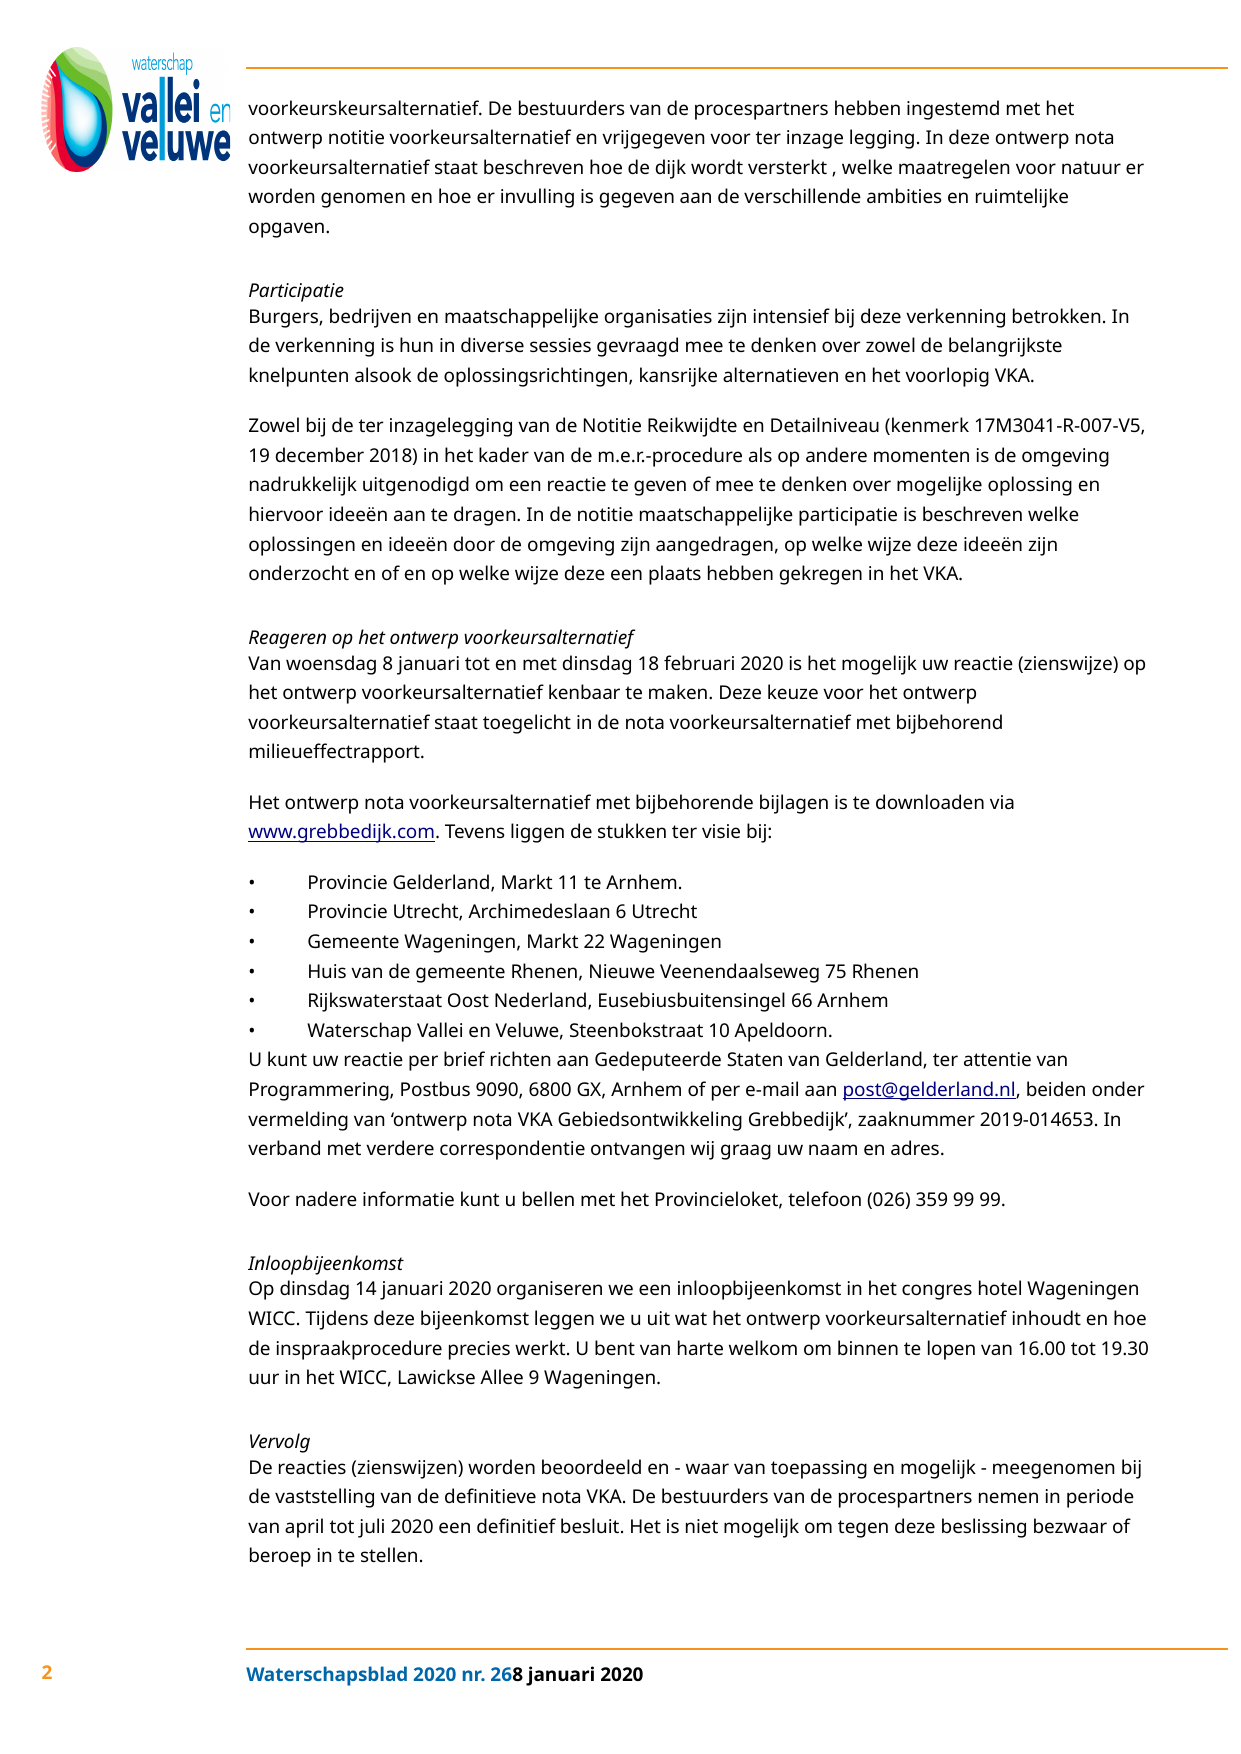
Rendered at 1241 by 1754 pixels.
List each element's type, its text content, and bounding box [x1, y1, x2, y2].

text Op dinsdag 14 januari 2020 organiseren we een inloopbijeenkomst in het congres hotel Wageningen WICC. Tijdens deze bijeenkomst leggen we u uit wat het ontwerp voorkeursalternatief inhoudt en hoe de inspraakprocedure precies werkt. U bent van harte welkom om binnen te lopen van 16.00 tot 19.30 uur in het WICC, Lawickse Allee 9 Wageningen. [248, 1276, 1152, 1390]
text Het ontwerp nota voorkeursalternatief met bijbehorende bijlagen is te downloaden via www.grebbedijk.com. Tevens liggen de stukken ter visie bij: [248, 789, 1152, 844]
text voorkeurskeursalternatief. De bestuurders van de procespartners hebben ingestemd met het ontwerp notitie voorkeursalternatief en vrijgegeven voor ter inzage legging. In deze ontwerp nota voorkeursalternatief staat beschreven hoe de dijk wordt versterkt , welke maatregelen voor natuur er worden genomen en hoe er invulling is gegeven aan de verschillende ambities en ruimtelijke opgaven. [248, 95, 1152, 239]
text Voor nadere informatie kunt u bellen met het Provincieloket, telefoon (026) 359 99 99. [248, 1186, 1152, 1212]
list Waterschap Vallei en Veluwe, Steenbokstraat 10 Apeldoorn. [248, 1017, 1152, 1043]
list Huis van de gemeente Rhenen, Nieuwe Veenendaalseweg 75 Rhenen [248, 958, 1152, 984]
text Inloopbijeenkomst [248, 1250, 1152, 1276]
text Zowel bij de ter inzagelegging van de Notitie Reikwijdte en Detailniveau (kenmerk 17M3041‑R‑007‑V5, 19 december 2018) in het kader van de m.e.r.-procedure als op andere momenten is de omgeving nadrukkelijk uitgenodigd om een reactie te geven of mee te denken over mogelijke oplossing en hiervoor ideeën aan te dragen. In de notitie maatschappelijke participatie is beschreven welke oplossingen en ideeën door de omgeving zijn aangedragen, op welke wijze deze ideeën zijn onderzocht en of en op welke wijze deze een plaats hebben gekregen in het VKA. [248, 412, 1152, 586]
text Participatie [248, 277, 1152, 303]
text De reacties (zienswijzen) worden beoordeeld en - waar van toepassing en mogelijk - meegenomen bij de vaststelling van de definitieve nota VKA. De bestuurders van de procespartners nemen in periode van april tot juli 2020 een definitief besluit. Het is niet mogelijk om tegen deze beslissing bezwaar of beroep in te stellen. [248, 1454, 1152, 1568]
text U kunt uw reactie per brief richten aan Gedeputeerde Staten van Gelderland, ter attentie van Programmering, Postbus 9090, 6800 GX, Arnhem of per e-mail aan post@gelderland.nl, beiden onder vermelding van ‘ontwerp nota VKA Gebiedsontwikkeling Grebbedijk’, zaaknummer 2019-014653. In verband met verdere correspondentie ontvangen wij graag uw naam en adres. [248, 1047, 1152, 1161]
text Vervolg [248, 1428, 1152, 1454]
list Gemeente Wageningen, Markt 22 Wageningen [248, 928, 1152, 954]
text Van woensdag 8 januari tot en met dinsdag 18 februari 2020 is het mogelijk uw reactie (zienswijze) op het ontwerp voorkeursalternatief kenbaar te maken. Deze keuze voor het ontwerp voorkeursalternatief staat toegelicht in de nota voorkeursalternatief met bijbehorend milieueffectrapport. [248, 650, 1152, 764]
text Reageren op het ontwerp voorkeursalternatief [248, 624, 1152, 650]
picture [41, 47, 231, 172]
list Provincie Utrecht, Archimedeslaan 6 Utrecht [248, 899, 1152, 924]
text Burgers, bedrijven en maatschappelijke organisaties zijn intensief bij deze verkenning betrokken. In de verkenning is hun in diverse sessies gevraagd mee te denken over zowel de belangrijkste knelpunten alsook de oplossingsrichtingen, kansrijke alternatieven en het voorlopig VKA. [248, 303, 1152, 388]
list Provincie Gelderland, Markt 11 te Arnhem. [248, 869, 1152, 895]
list Rijkswaterstaat Oost Nederland, Eusebiusbuitensingel 66 Arnhem [248, 987, 1152, 1013]
